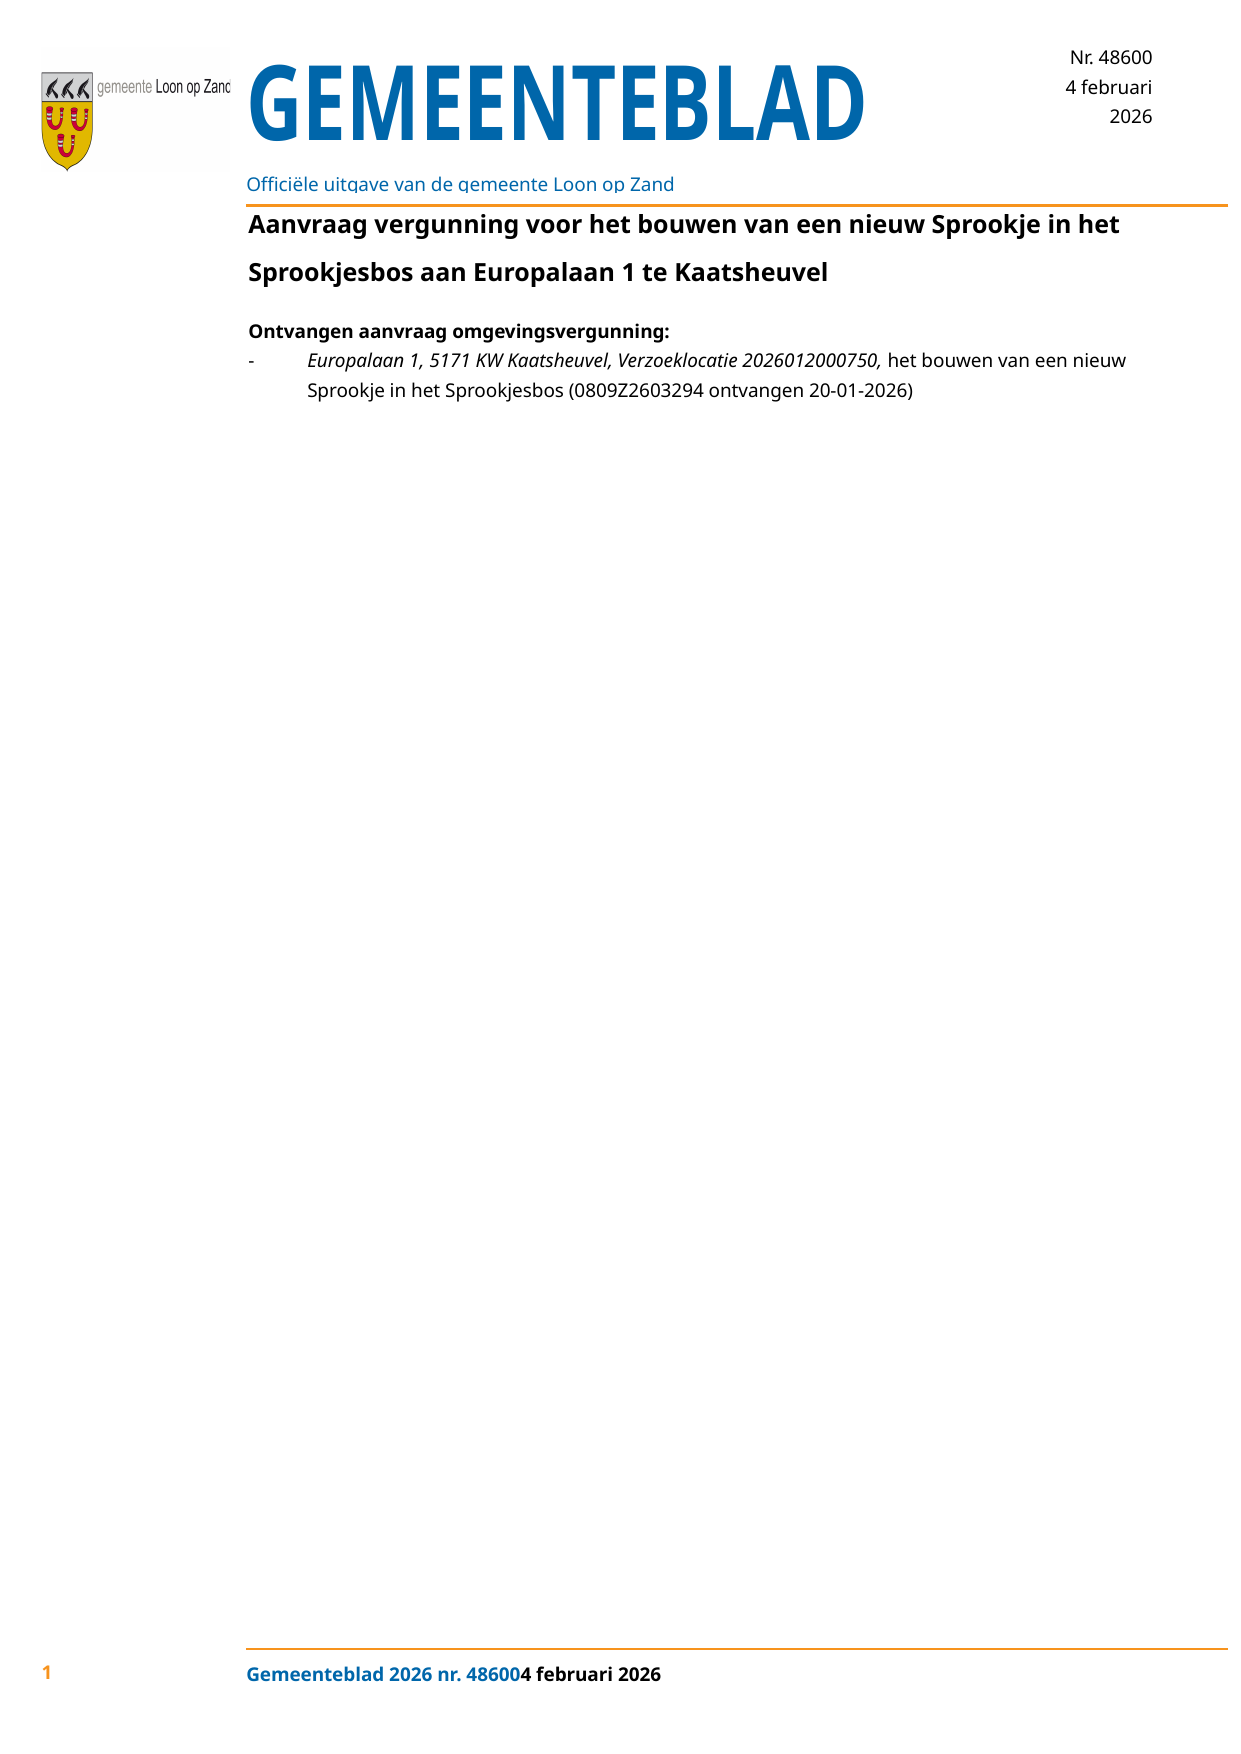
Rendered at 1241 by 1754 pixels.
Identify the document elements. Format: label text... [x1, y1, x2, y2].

list Europalaan 1, 5171 KW Kaatsheuvel, Verzoeklocatie 2026012000750, het bouwen van een nieuw Sprookje in het Sprookjesbos (0809Z2603294 ontvangen 20-01-2026) [248, 347, 1152, 403]
picture [41, 47, 231, 172]
text Aanvraag vergunning voor het bouwen van een nieuw Sprookje in het Sprookjesbos aan Europalaan 1 te Kaatsheuvel [248, 207, 1152, 288]
text Ontvangen aanvraag omgevingsvergunning: [248, 318, 1152, 344]
